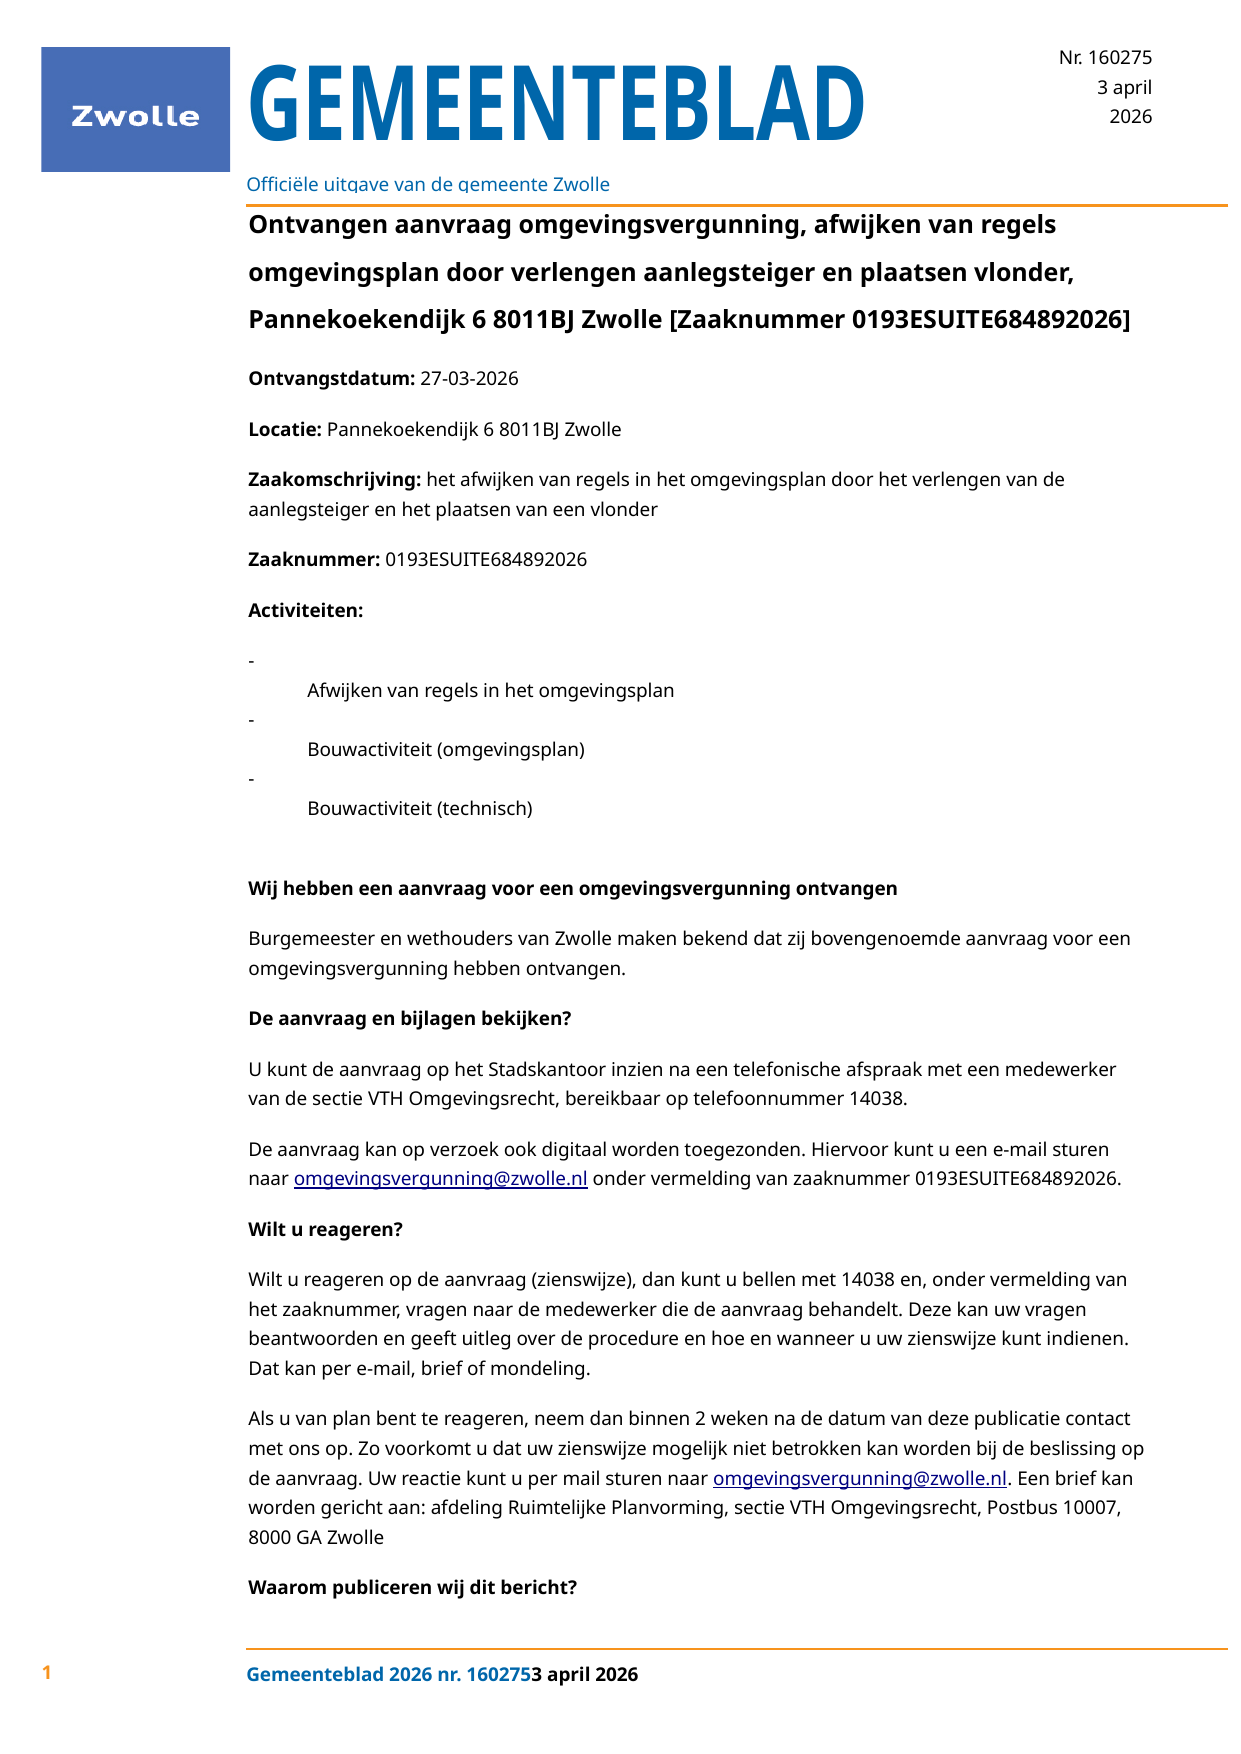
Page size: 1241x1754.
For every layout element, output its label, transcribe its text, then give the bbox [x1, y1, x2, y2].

list Bouwactiviteit (omgevingsplan) [248, 736, 1152, 762]
list Bouwactiviteit (technisch) [248, 795, 1152, 821]
text U kunt de aanvraag op het Stadskantoor inzien na een telefonische afspraak met een medewerker van de sectie VTH Omgevingsrecht, bereikbaar op telefoonnummer 14038. [248, 1056, 1152, 1111]
text Activiteiten: [248, 597, 1152, 622]
list Afwijken van regels in het omgevingsplan [248, 677, 1152, 702]
text Zaakomschrijving: het afwijken van regels in het omgevingsplan door het verlengen van de aanlegsteiger en het plaatsen van een vlonder [248, 466, 1152, 522]
text Wij hebben een aanvraag voor een omgevingsvergunning ontvangen [248, 875, 1152, 901]
text Als u van plan bent te reageren, neem dan binnen 2 weken na de datum van deze publicatie contact met ons op. Zo voorkomt u dat uw zienswijze mogelijk niet betrokken kan worden bij de beslissing op de aanvraag. Uw reactie kunt u per mail sturen naar omgevingsvergunning@zwolle.nl. Een brief kan worden gericht aan: afdeling Ruimtelijke Planvorming, sectie VTH Omgevingsrecht, Postbus 10007, 8000 GA Zwolle [248, 1406, 1152, 1549]
text Ontvangstdatum: 27-03-2026 [248, 366, 1152, 391]
text Waarom publiceren wij dit bericht? [248, 1574, 1152, 1600]
text Zaaknummer: 0193ESUITE684892026 [248, 546, 1152, 572]
text De aanvraag en bijlagen bekijken? [248, 1006, 1152, 1031]
text Burgemeester en wethouders van Zwolle maken bekend dat zij bovengenoemde aanvraag voor een omgevingsvergunning hebben ontvangen. [248, 926, 1152, 981]
text Ontvangen aanvraag omgevingsvergunning, afwijken van regels omgevingsplan door verlengen aanlegsteiger en plaatsen vlonder, Pannekoekendijk 6 8011BJ Zwolle [Zaaknummer 0193ESUITE684892026] [248, 207, 1152, 336]
picture [41, 47, 231, 172]
text Wilt u reageren op de aanvraag (zienswijze), dan kunt u bellen met 14038 en, onder vermelding van het zaaknummer, vragen naar de medewerker die de aanvraag behandelt. Deze kan uw vragen beantwoorden en geeft uitleg over de procedure en hoe en wanneer u uw zienswijze kunt indienen. Dat kan per e-mail, brief of mondeling. [248, 1266, 1152, 1381]
text Wilt u reageren? [248, 1216, 1152, 1242]
text De aanvraag kan op verzoek ook digitaal worden toegezonden. Hiervoor kunt u een e-mail sturen naar omgevingsvergunning@zwolle.nl onder vermelding van zaaknummer 0193ESUITE684892026. [248, 1136, 1152, 1191]
text Locatie: Pannekoekendijk 6 8011BJ Zwolle [248, 416, 1152, 442]
